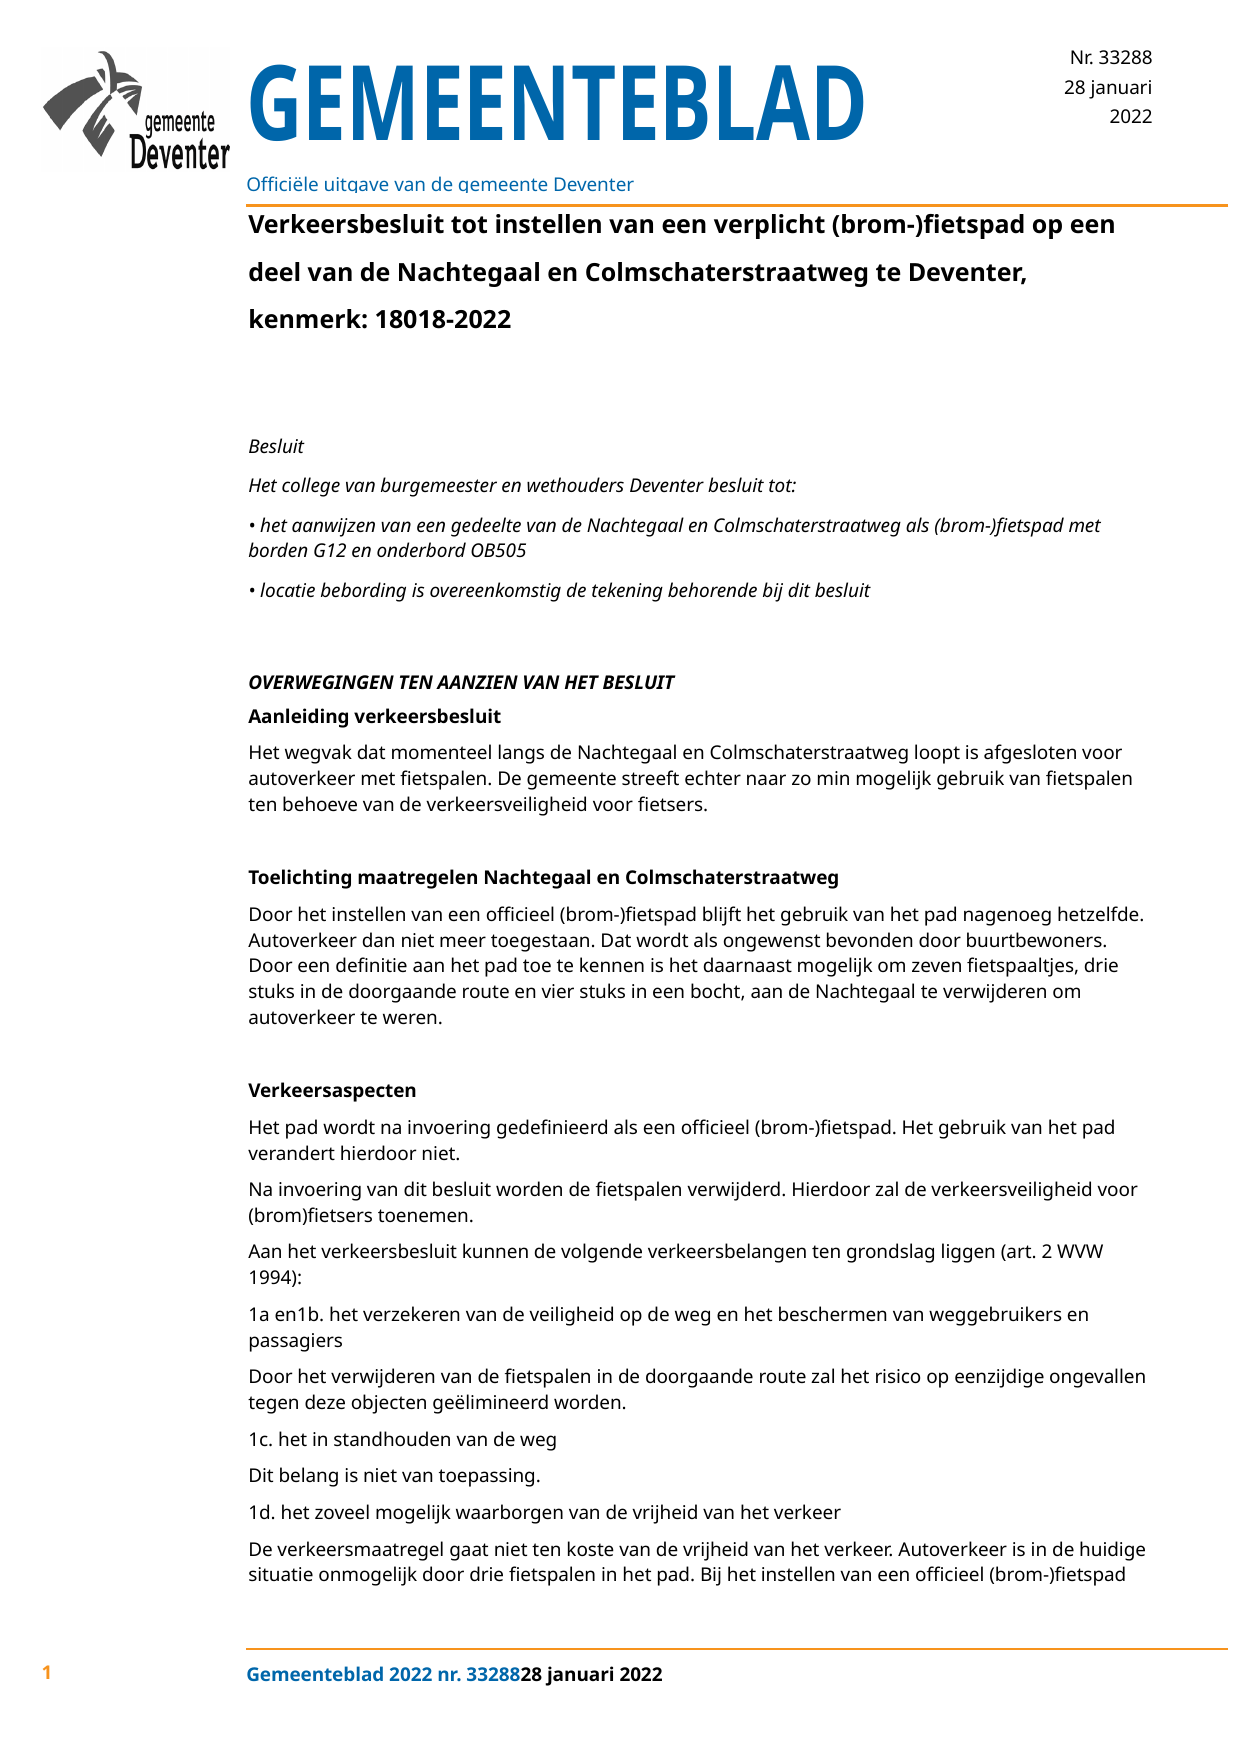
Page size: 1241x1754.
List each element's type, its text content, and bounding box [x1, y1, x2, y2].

text Door het verwijderen van de fietspalen in de doorgaande route zal het risico op eenzijdige ongevallen tegen deze objecten geëlimineerd worden. [248, 1363, 1152, 1415]
text 1a en1b. het verzekeren van de veiligheid op de weg en het beschermen van weggebruikers en passagiers [248, 1301, 1152, 1353]
text • het aanwijzen van een gedeelte van de Nachtegaal en Colmschaterstraatweg als (brom-)fietspad met borden G12 en onderbord OB505 [248, 512, 1152, 563]
text 1d. het zoveel mogelijk waarborgen van de vrijheid van het verkeer [248, 1499, 1152, 1525]
text Na invoering van dit besluit worden de fietspalen verwijderd. Hierdoor zal de verkeersveiligheid voor (brom)fietsers toenemen. [248, 1176, 1152, 1228]
text Het pad wordt na invoering gedefinieerd als een officieel (brom-)fietspad. Het gebruik van het pad verandert hierdoor niet. [248, 1114, 1152, 1165]
text De verkeersmaatregel gaat niet ten koste van de vrijheid van het verkeer. Autoverkeer is in de huidige situatie onmogelijk door drie fietspalen in het pad. Bij het instellen van een officieel (brom-)fietspad [248, 1536, 1152, 1587]
text Verkeersaspecten [248, 1077, 1152, 1103]
text Aanleiding verkeersbesluit [248, 703, 1152, 729]
text Het college van burgemeester en wethouders Deventer besluit tot: [248, 472, 1152, 498]
text • locatie bebording is overeenkomstig de tekening behorende bij dit besluit [248, 577, 1152, 602]
picture [41, 47, 231, 172]
text Toelichting maatregelen Nachtegaal en Colmschaterstraatweg [248, 864, 1152, 890]
text 1c. het in standhouden van de weg [248, 1426, 1152, 1452]
text Aan het verkeersbesluit kunnen de volgende verkeersbelangen ten grondslag liggen (art. 2 WVW 1994): [248, 1239, 1152, 1290]
text Door het instellen van een officieel (brom-)fietspad blijft het gebruik van het pad nagenoeg hetzelfde. Autoverkeer dan niet meer toegestaan. Dat wordt als ongewenst bevonden door buurtbewoners. Door een definitie aan het pad toe te kennen is het daarnaast mogelijk om zeven fietspaaltjes, drie stuks in de doorgaande route en vier stuks in een bocht, aan de Nachtegaal te verwijderen om autoverkeer te weren. [248, 901, 1152, 1030]
text Verkeersbesluit tot instellen van een verplicht (brom-)fietspad op een deel van de Nachtegaal en Colmschaterstraatweg te Deventer, kenmerk: 18018-2022 [248, 207, 1152, 336]
text Besluit [248, 433, 1152, 459]
text OVERWEGINGEN TEN AANZIEN VAN HET BESLUIT [248, 669, 1152, 694]
text Dit belang is niet van toepassing. [248, 1463, 1152, 1488]
text Het wegvak dat momenteel langs de Nachtegaal en Colmschaterstraatweg loopt is afgesloten voor autoverkeer met fietspalen. De gemeente streeft echter naar zo min mogelijk gebruik van fietspalen ten behoeve van de verkeersveiligheid voor fietsers. [248, 739, 1152, 817]
